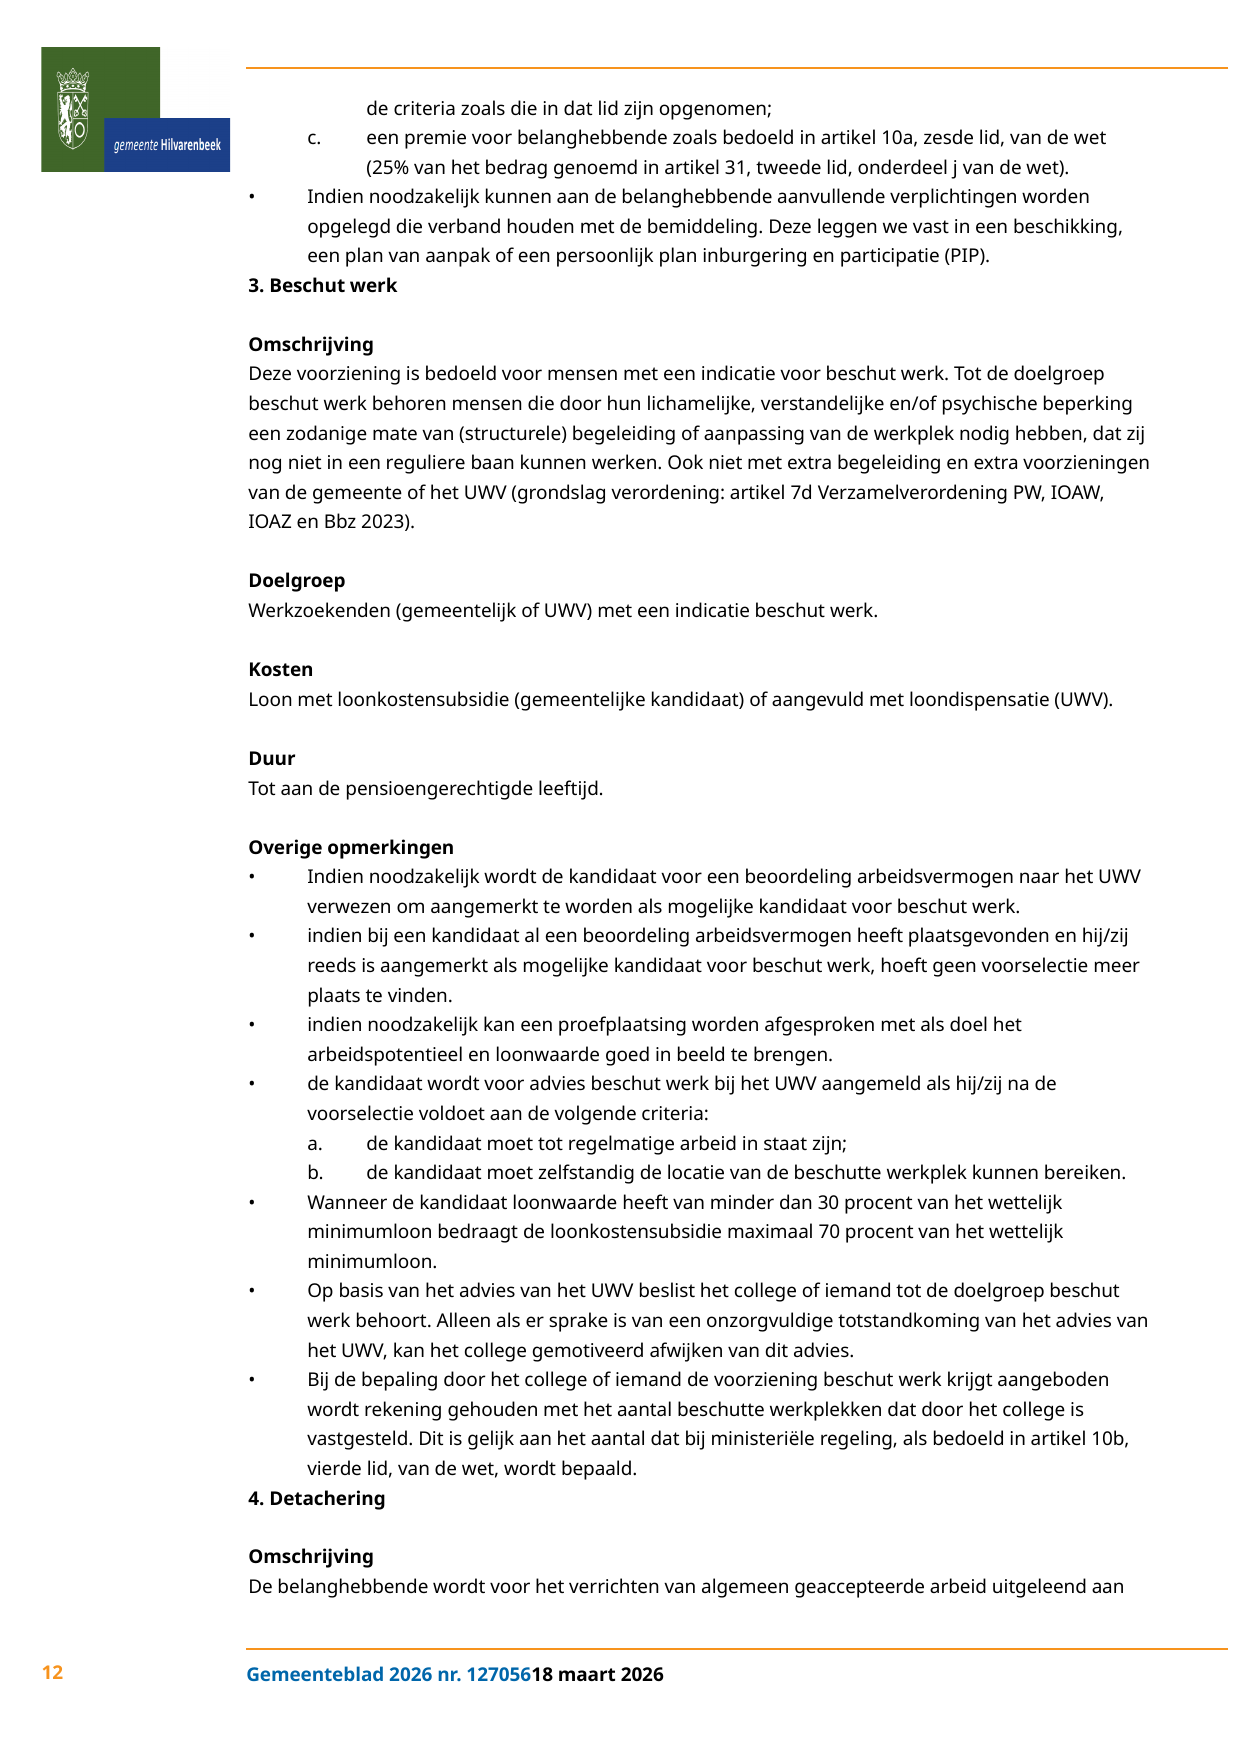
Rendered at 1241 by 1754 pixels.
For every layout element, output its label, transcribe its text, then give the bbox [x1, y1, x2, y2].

picture [41, 47, 231, 172]
text Kosten [248, 656, 1152, 682]
list de criteria zoals die in dat lid zijn opgenomen; [307, 95, 1152, 121]
text Doelgroep [248, 568, 1152, 593]
text Werkzoekenden (gemeentelijk of UWV) met een indicatie beschut werk. [248, 597, 1152, 623]
table_header 3. Beschut werk [248, 273, 1152, 298]
list Wanneer de kandidaat loonwaarde heeft van minder dan 30 procent van het wettelijk minimumloon bedraagt de loonkostensubsidie maximaal 70 procent van het wettelijk minimumloon. [248, 1189, 1152, 1274]
text Tot aan de pensioengerechtigde leeftijd. [248, 775, 1152, 800]
text De belanghebbende wordt voor het verrichten van algemeen geaccepteerde arbeid uitgeleend aan [248, 1573, 1152, 1599]
list Indien noodzakelijk kunnen aan de belanghebbende aanvullende verplichtingen worden opgelegd die verband houden met de bemiddeling. Deze leggen we vast in een beschikking, een plan van aanpak of een persoonlijk plan inburgering en participatie (PIP). [248, 183, 1152, 268]
list Op basis van het advies van het UWV beslist het college of iemand tot de doelgroep beschut werk behoort. Alleen als er sprake is van een onzorgvuldige totstandkoming van het advies van het UWV, kan het college gemotiveerd afwijken van dit advies. [248, 1278, 1152, 1362]
list indien bij een kandidaat al een beoordeling arbeidsvermogen heeft plaatsgevonden en hij/zij reeds is aangemerkt als mogelijke kandidaat voor beschut werk, hoeft geen voorselectie meer plaats te vinden. [248, 923, 1152, 1007]
text Overige opmerkingen [248, 834, 1152, 859]
list de kandidaat moet tot regelmatige arbeid in staat zijn; [307, 1130, 1152, 1155]
table_header 4. Detachering [248, 1485, 1152, 1511]
list een premie voor belanghebbende zoals bedoeld in artikel 10a, zesde lid, van de wet (25% van het bedrag genoemd in artikel 31, tweede lid, onderdeel j van de wet). [307, 124, 1152, 180]
list indien noodzakelijk kan een proefplaatsing worden afgesproken met als doel het arbeidspotentieel en loonwaarde goed in beeld te brengen. [248, 1011, 1152, 1067]
text Omschrijving [248, 331, 1152, 357]
text Deze voorziening is bedoeld voor mensen met een indicatie voor beschut werk. Tot de doelgroep beschut werk behoren mensen die door hun lichamelijke, verstandelijke en/of psychische beperking een zodanige mate van (structurele) begeleiding of aanpassing van de werkplek nodig hebben, dat zij nog niet in een reguliere baan kunnen werken. Ook niet met extra begeleiding en extra voorzieningen van de gemeente of het UWV (grondslag verordening: artikel 7d Verzamelverordening PW, IOAW, IOAZ en Bbz 2023). [248, 361, 1152, 534]
list de kandidaat moet zelfstandig de locatie van de beschutte werkplek kunnen bereiken. [307, 1159, 1152, 1185]
list Bij de bepaling door het college of iemand de voorziening beschut werk krijgt aangeboden wordt rekening gehouden met het aantal beschutte werkplekken dat door het college is vastgesteld. Dit is gelijk aan het aantal dat bij ministeriële regeling, als bedoeld in artikel 10b, vierde lid, van de wet, wordt bepaald. [248, 1366, 1152, 1481]
list de kandidaat wordt voor advies beschut werk bij het UWV aangemeld als hij/zij na de voorselectie voldoet aan de volgende criteria: [248, 1071, 1152, 1126]
text Duur [248, 745, 1152, 771]
text Omschrijving [248, 1543, 1152, 1569]
text Loon met loonkostensubsidie (gemeentelijke kandidaat) of aangevuld met loondispensatie (UWV). [248, 686, 1152, 712]
list Indien noodzakelijk wordt de kandidaat voor een beoordeling arbeidsvermogen naar het UWV verwezen om aangemerkt te worden als mogelijke kandidaat voor beschut werk. [248, 863, 1152, 919]
